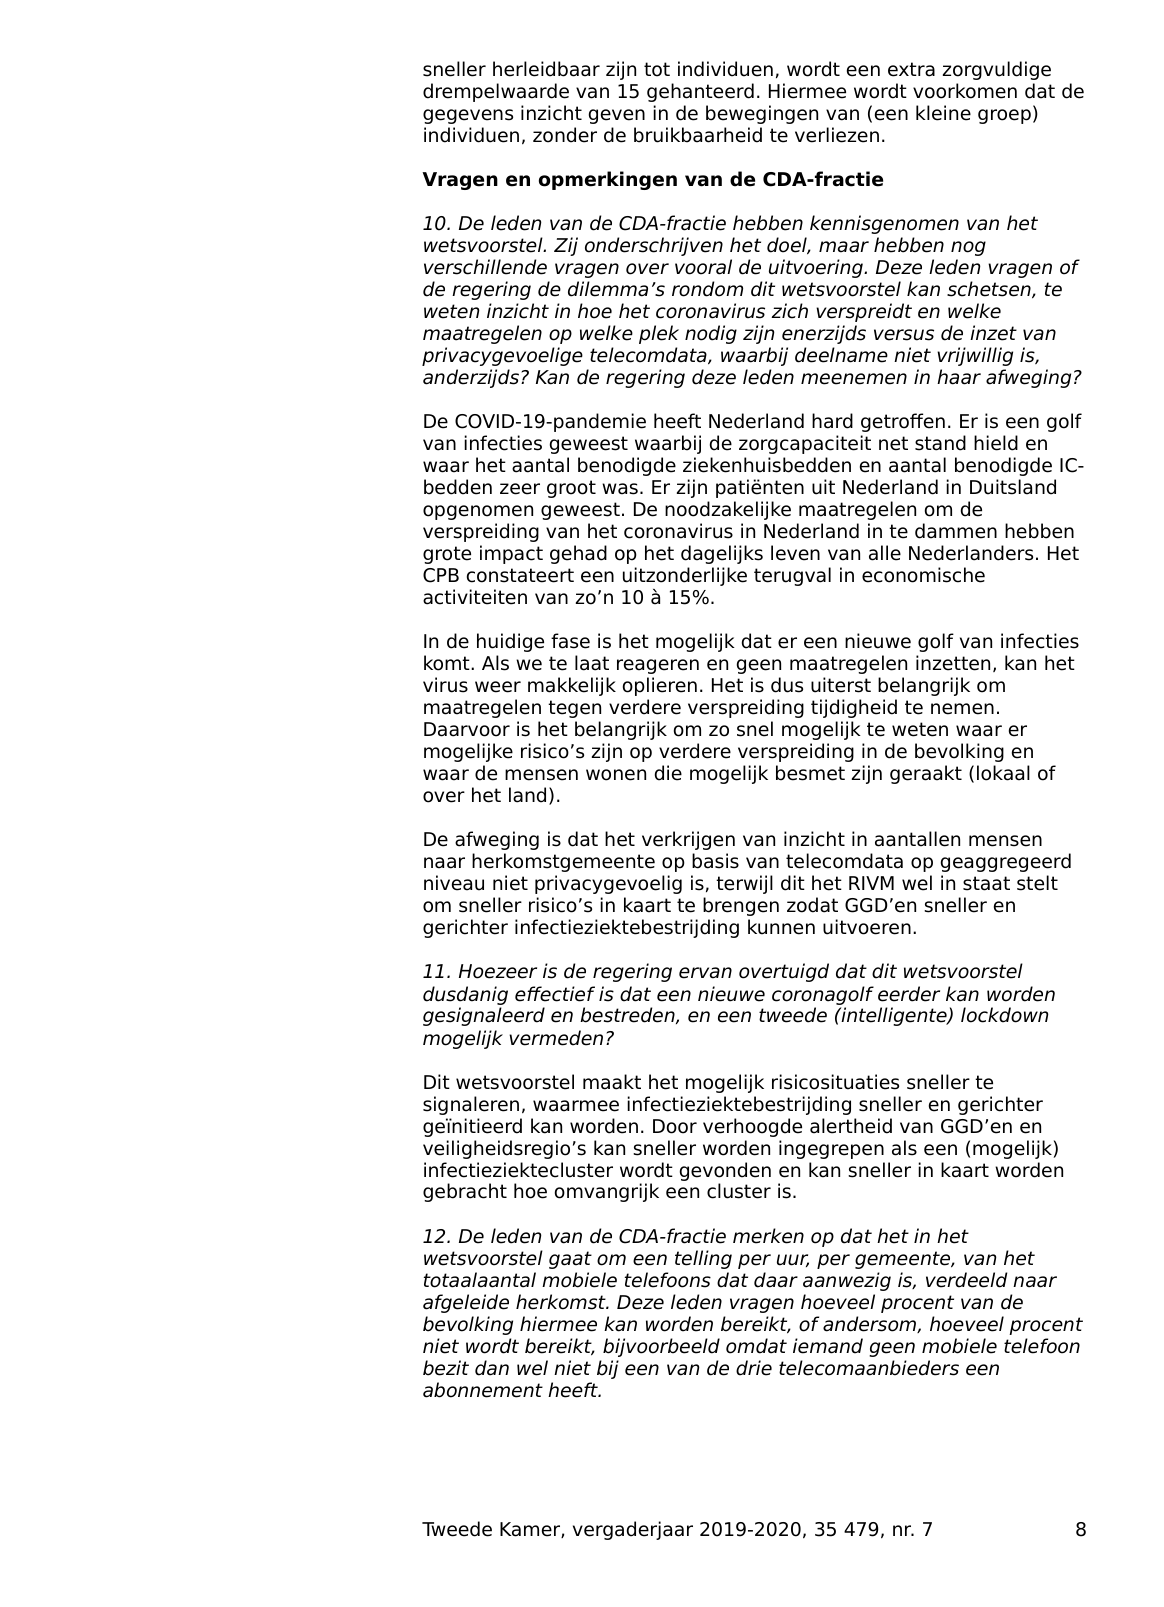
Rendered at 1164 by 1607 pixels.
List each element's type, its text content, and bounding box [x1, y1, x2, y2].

text 12. De leden van de CDA-fractie merken op dat het in het wetsvoorstel gaat om een telling per uur, per gemeente, van het totaalaantal mobiele telefoons dat daar aanwezig is, verdeeld naar afgeleide herkomst. Deze leden vragen hoeveel procent van de bevolking hiermee kan worden bereikt, of andersom, hoeveel procent niet wordt bereikt, bijvoorbeeld omdat iemand geen mobiele telefoon bezit dan wel niet bij een van de drie telecomaanbieders een abonnement heeft. [422, 1226, 1087, 1401]
text 10. De leden van de CDA-fractie hebben kennisgenomen van het wetsvoorstel. Zij onderschrijven het doel, maar hebben nog verschillende vragen over vooral de uitvoering. Deze leden vragen of de regering de dilemma’s rondom dit wetsvoorstel kan schetsen, te weten inzicht in hoe het coronavirus zich verspreidt en welke maatregelen op welke plek nodig zijn enerzijds versus de inzet van privacygevoelige telecomdata, waarbij deelname niet vrijwillig is, anderzijds? Kan de regering deze leden meenemen in haar afweging? [422, 213, 1087, 389]
subtitle Vragen en opmerkingen van de CDA-fractie [422, 169, 1087, 191]
text 11. Hoezeer is de regering ervan overtuigd dat dit wetsvoorstel dusdanig effectief is dat een nieuwe coronagolf eerder kan worden gesignaleerd en bestreden, en een tweede (intelligente) lockdown mogelijk vermeden? [422, 961, 1087, 1049]
text De COVID-19-pandemie heeft Nederland hard getroffen. Er is een golf van infecties geweest waarbij de zorgcapaciteit net stand hield en waar het aantal benodigde ziekenhuisbedden en aantal benodigde IC-bedden zeer groot was. Er zijn patiënten uit Nederland in Duitsland opgenomen geweest. De noodzakelijke maatregelen om de verspreiding van het coronavirus in Nederland in te dammen hebben grote impact gehad op het dagelijks leven van alle Nederlanders. Het CPB constateert een uitzonderlijke terugval in economische activiteiten van zo’n 10 à 15%. [422, 411, 1087, 609]
text In de huidige fase is het mogelijk dat er een nieuwe golf van infecties komt. Als we te laat reageren en geen maatregelen inzetten, kan het virus weer makkelijk oplieren. Het is dus uiterst belangrijk om maatregelen tegen verdere verspreiding tijdigheid te nemen. Daarvoor is het belangrijk om zo snel mogelijk te weten waar er mogelijke risico’s zijn op verdere verspreiding in de bevolking en waar de mensen wonen die mogelijk besmet zijn geraakt (lokaal of over het land). [422, 631, 1087, 807]
text Dit wetsvoorstel maakt het mogelijk risicosituaties sneller te signaleren, waarmee infectieziektebestrijding sneller en gerichter geïnitieerd kan worden. Door verhoogde alertheid van GGD’en en veiligheidsregio’s kan sneller worden ingegrepen als een (mogelijk) infectieziektecluster wordt gevonden en kan sneller in kaart worden gebracht hoe omvangrijk een cluster is. [422, 1072, 1087, 1203]
text sneller herleidbaar zijn tot individuen, wordt een extra zorgvuldige drempelwaarde van 15 gehanteerd. Hiermee wordt voorkomen dat de gegevens inzicht geven in de bewegingen van (een kleine groep) individuen, zonder de bruikbaarheid te verliezen. [422, 59, 1087, 147]
text De afweging is dat het verkrijgen van inzicht in aantallen mensen naar herkomstgemeente op basis van telecomdata op geaggregeerd niveau niet privacygevoelig is, terwijl dit het RIVM wel in staat stelt om sneller risico’s in kaart te brengen zodat GGD’en sneller en gerichter infectieziektebestrijding kunnen uitvoeren. [422, 829, 1087, 939]
